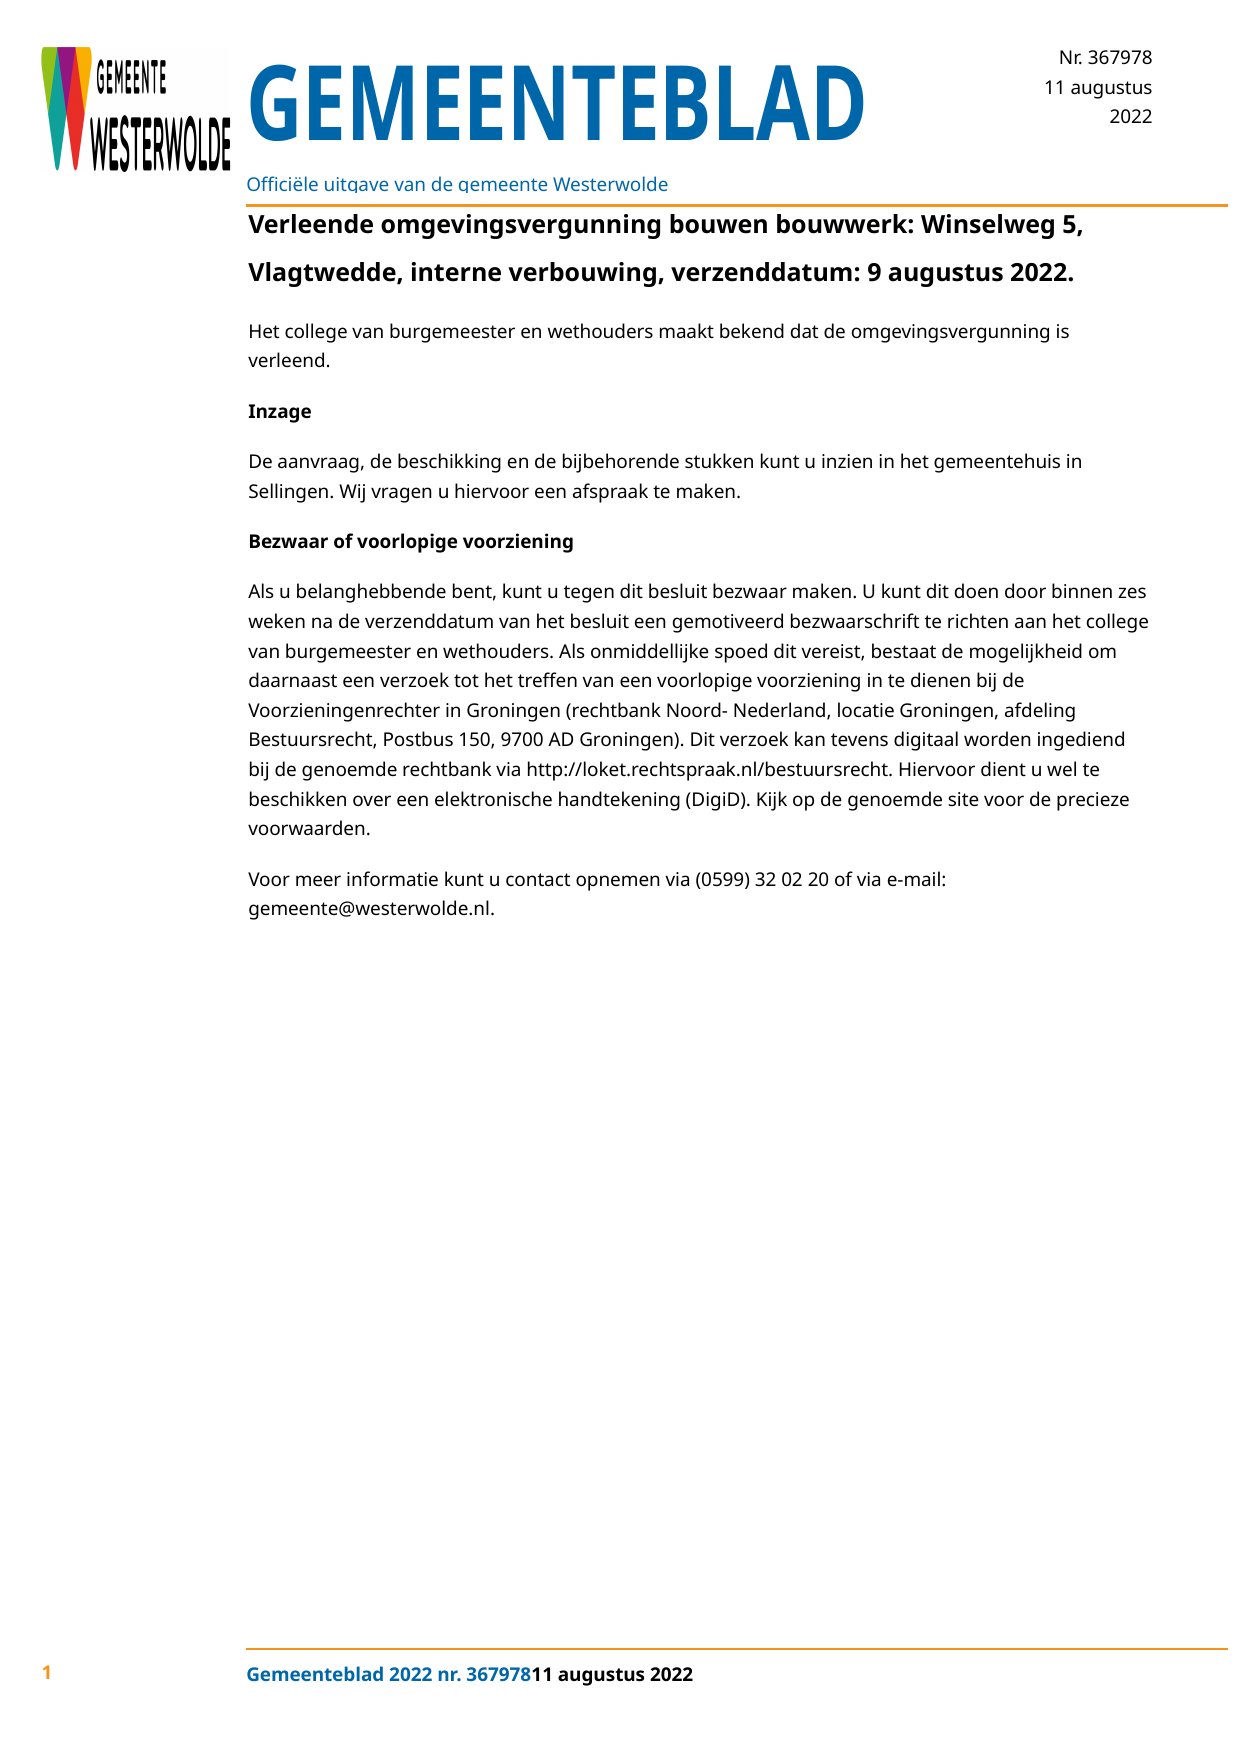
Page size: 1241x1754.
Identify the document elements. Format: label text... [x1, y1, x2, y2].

text Bezwaar of voorlopige voorziening [248, 528, 1152, 554]
text Voor meer informatie kunt u contact opnemen via (0599) 32 02 20 of via e-mail: gemeente@westerwolde.nl. [248, 866, 1152, 921]
text Het college van burgemeester en wethouders maakt bekend dat de omgevingsvergunning is verleend. [248, 318, 1152, 373]
picture [41, 47, 231, 172]
text Als u belanghebbende bent, kunt u tegen dit besluit bezwaar maken. U kunt dit doen door binnen zes weken na de verzenddatum van het besluit een gemotiveerd bezwaarschrift te richten aan het college van burgemeester en wethouders. Als onmiddellijke spoed dit vereist, bestaat de mogelijkheid om daarnaast een verzoek tot het treffen van een voorlopige voorziening in te dienen bij de Voorzieningenrechter in Groningen (rechtbank Noord- Nederland, locatie Groningen, afdeling Bestuursrecht, Postbus 150, 9700 AD Groningen). Dit verzoek kan tevens digitaal worden ingediend bij de genoemde rechtbank via http://loket.rechtspraak.nl/bestuursrecht. Hiervoor dient u wel te beschikken over een elektronische handtekening (DigiD). Kijk op de genoemde site voor de precieze voorwaarden. [248, 579, 1152, 841]
text Verleende omgevingsvergunning bouwen bouwwerk: Winselweg 5, Vlagtwedde, interne verbouwing, verzenddatum: 9 augustus 2022. [248, 207, 1152, 288]
text De aanvraag, de beschikking en de bijbehorende stukken kunt u inzien in het gemeentehuis in Sellingen. Wij vragen u hiervoor een afspraak te maken. [248, 448, 1152, 504]
text Inzage [248, 398, 1152, 424]
